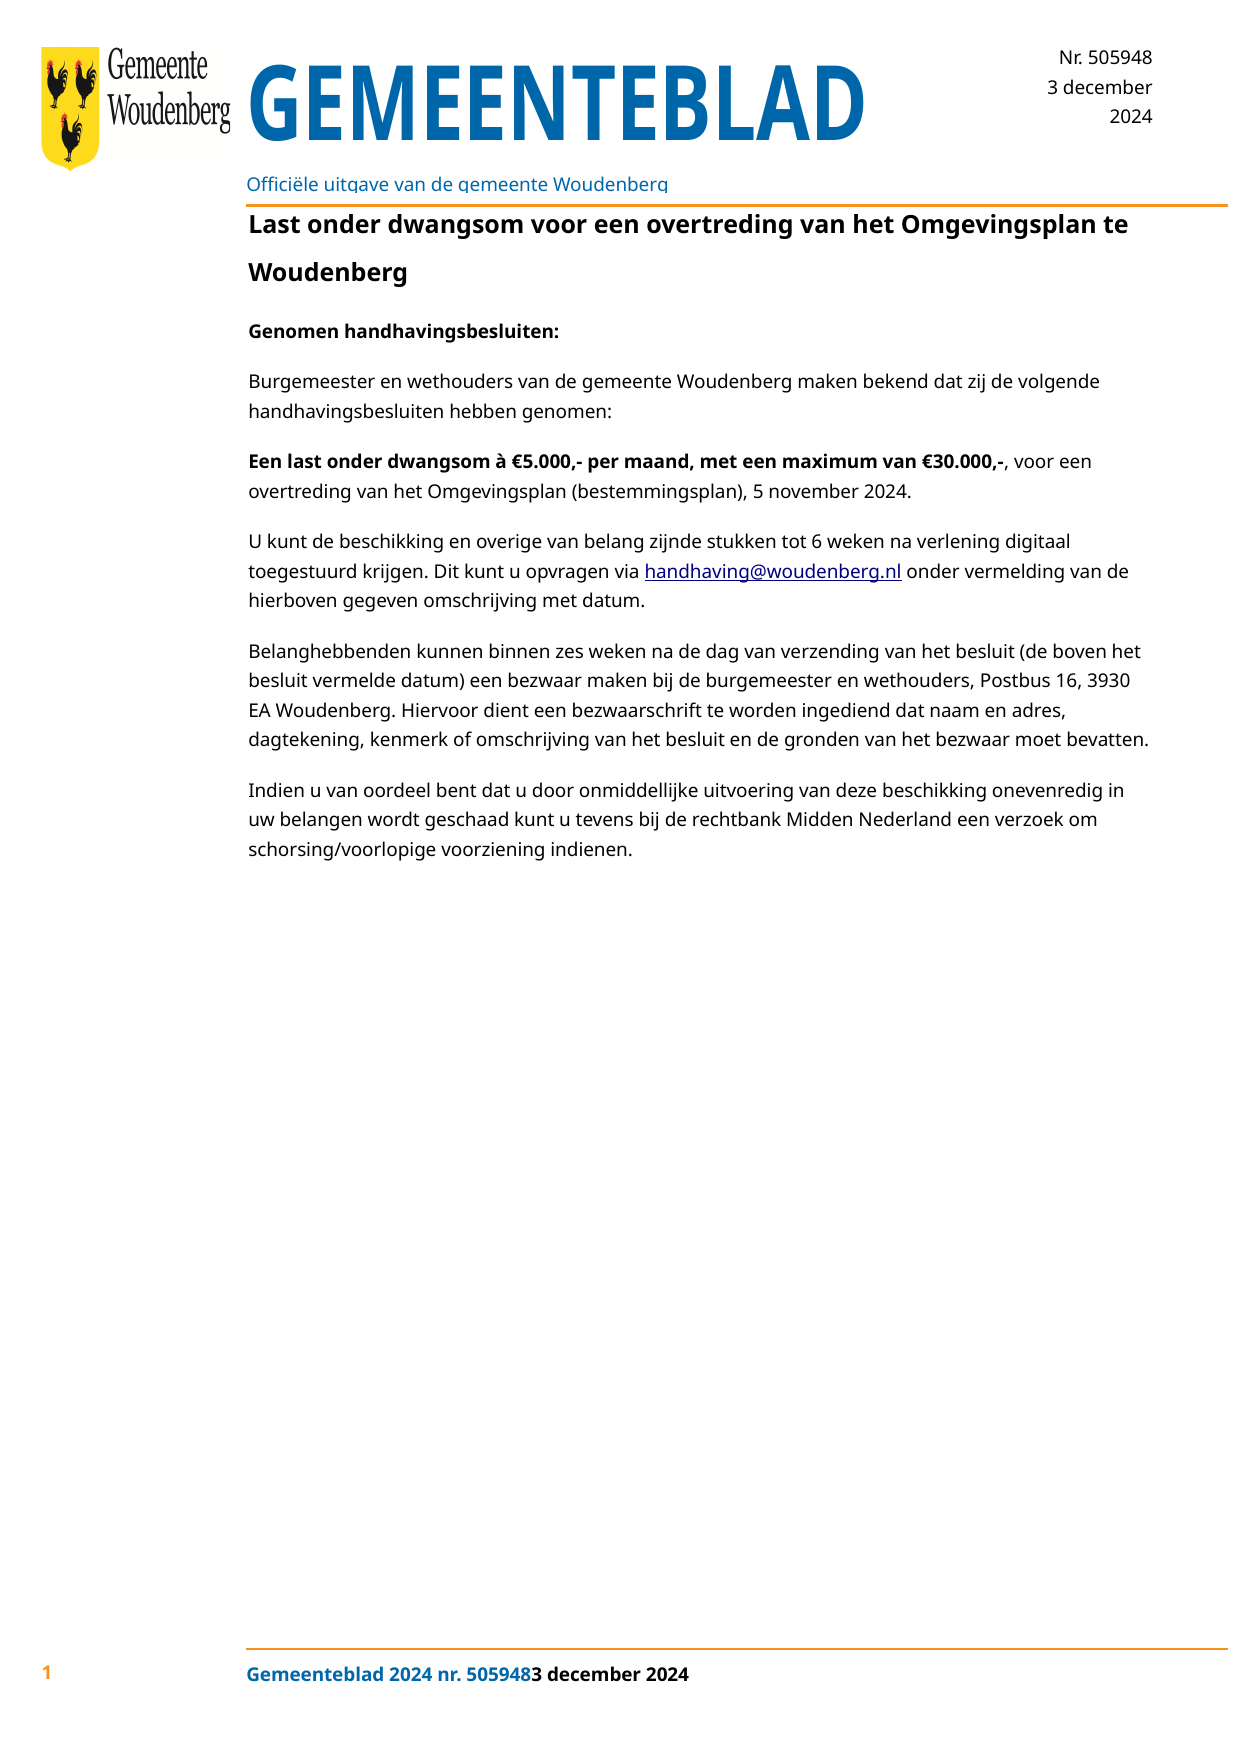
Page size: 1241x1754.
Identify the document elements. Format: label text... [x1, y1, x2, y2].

text Belanghebbenden kunnen binnen zes weken na de dag van verzending van het besluit (de boven het besluit vermelde datum) een bezwaar maken bij de burgemeester en wethouders, Postbus 16, 3930 EA Woudenberg. Hiervoor dient een bezwaarschrift te worden ingediend dat naam en adres, dagtekening, kenmerk of omschrijving van het besluit en de gronden van het bezwaar moet bevatten. [248, 638, 1152, 752]
picture [41, 47, 231, 172]
text Last onder dwangsom voor een overtreding van het Omgevingsplan te Woudenberg [248, 207, 1152, 288]
text Een last onder dwangsom à €5.000,- per maand, met een maximum van €30.000,-, voor een overtreding van het Omgevingsplan (bestemmingsplan), 5 november 2024. [248, 448, 1152, 504]
text Genomen handhavingsbesluiten: [248, 318, 1152, 344]
text Burgemeester en wethouders van de gemeente Woudenberg maken bekend dat zij de volgende handhavingsbesluiten hebben genomen: [248, 368, 1152, 424]
text Indien u van oordeel bent dat u door onmiddellijke uitvoering van deze beschikking onevenredig in uw belangen wordt geschaad kunt u tevens bij de rechtbank Midden Nederland een verzoek om schorsing/voorlopige voorziening indienen. [248, 777, 1152, 862]
text U kunt de beschikking en overige van belang zijnde stukken tot 6 weken na verlening digitaal toegestuurd krijgen. Dit kunt u opvragen via handhaving@woudenberg.nl onder vermelding van de hierboven gegeven omschrijving met datum. [248, 528, 1152, 613]
